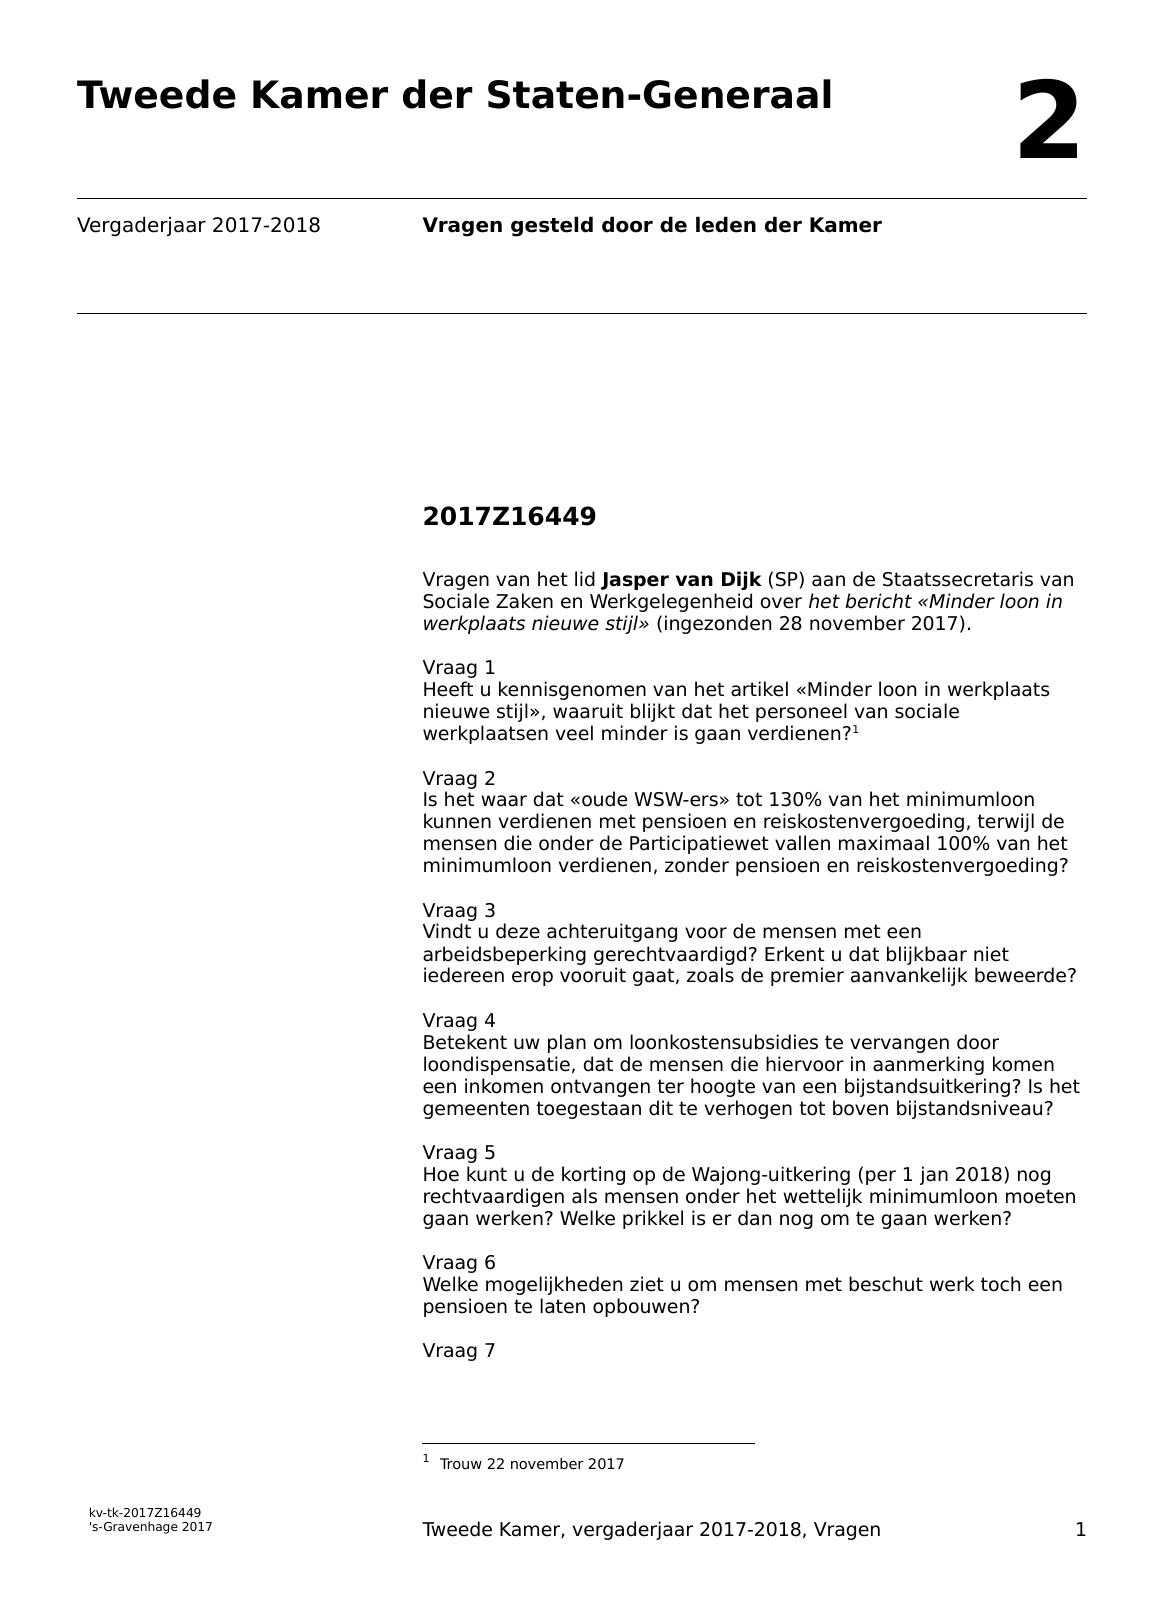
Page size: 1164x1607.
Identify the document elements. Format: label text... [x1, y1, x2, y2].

text Vindt u deze achteruitgang voor de mensen met een arbeidsbeperking gerechtvaardigd? Erkent u dat blijkbaar niet iedereen erop vooruit gaat, zoals de premier aanvankelijk beweerde? [422, 921, 1087, 987]
text Betekent uw plan om loonkostensubsidies te vervangen door loondispensatie, dat de mensen die hiervoor in aanmerking komen een inkomen ontvangen ter hoogte van een bijstandsuitkering? Is het gemeenten toegestaan dit te verhogen tot boven bijstandsniveau? [422, 1032, 1087, 1119]
text Is het waar dat «oude WSW-ers» tot 130% van het minimumloon kunnen verdienen met pensioen en reiskostenvergoeding, terwijl de mensen die onder de Participatiewet vallen maximaal 100% van het minimumloon verdienen, zonder pensioen en reiskostenvergoeding? [422, 789, 1087, 877]
text Vraag 5 [422, 1142, 1087, 1164]
text Vraag 2 [422, 767, 1087, 789]
text Trouw 22 november 2017 [422, 1452, 1087, 1474]
text 's-Gravenhage 2017 [88, 1520, 323, 1534]
text Hoe kunt u de korting op de Wajong-uitkering (per 1 jan 2018) nog rechtvaardigen als mensen onder het wettelijk minimumloon moeten gaan werken? Welke prikkel is er dan nog om te gaan werken? [422, 1164, 1087, 1229]
text Vraag 4 [422, 1009, 1087, 1032]
text Heeft u kennisgenomen van het artikel «Minder loon in werkplaats nieuwe stijl», waaruit blijkt dat het personeel van sociale werkplaatsen veel minder is gaan verdienen? [422, 679, 1087, 745]
text Vragen van het lid Jasper van Dijk (SP) aan de Staatssecretaris van Sociale Zaken en Werkgelegenheid over het bericht «Minder loon in werkplaats nieuwe stijl» (ingezonden 28 november 2017). [422, 569, 1087, 635]
text Vraag 3 [422, 899, 1087, 921]
text Welke mogelijkheden ziet u om mensen met beschut werk toch een pensioen te laten opbouwen? [422, 1274, 1087, 1318]
table_cell Vergaderjaar 2017-2018 [77, 199, 422, 313]
text Vraag 6 [422, 1252, 1087, 1274]
table_header 2 [886, 59, 1087, 198]
text 2017Z16449 [422, 502, 1087, 531]
text Vraag 1 [422, 657, 1087, 679]
text Vraag 7 [422, 1340, 1087, 1362]
table_header Tweede Kamer der Staten-Generaal [77, 59, 886, 198]
table_cell Vragen gesteld door de leden der Kamer [422, 199, 1087, 313]
text kv-tk-2017Z16449 [88, 1506, 323, 1520]
